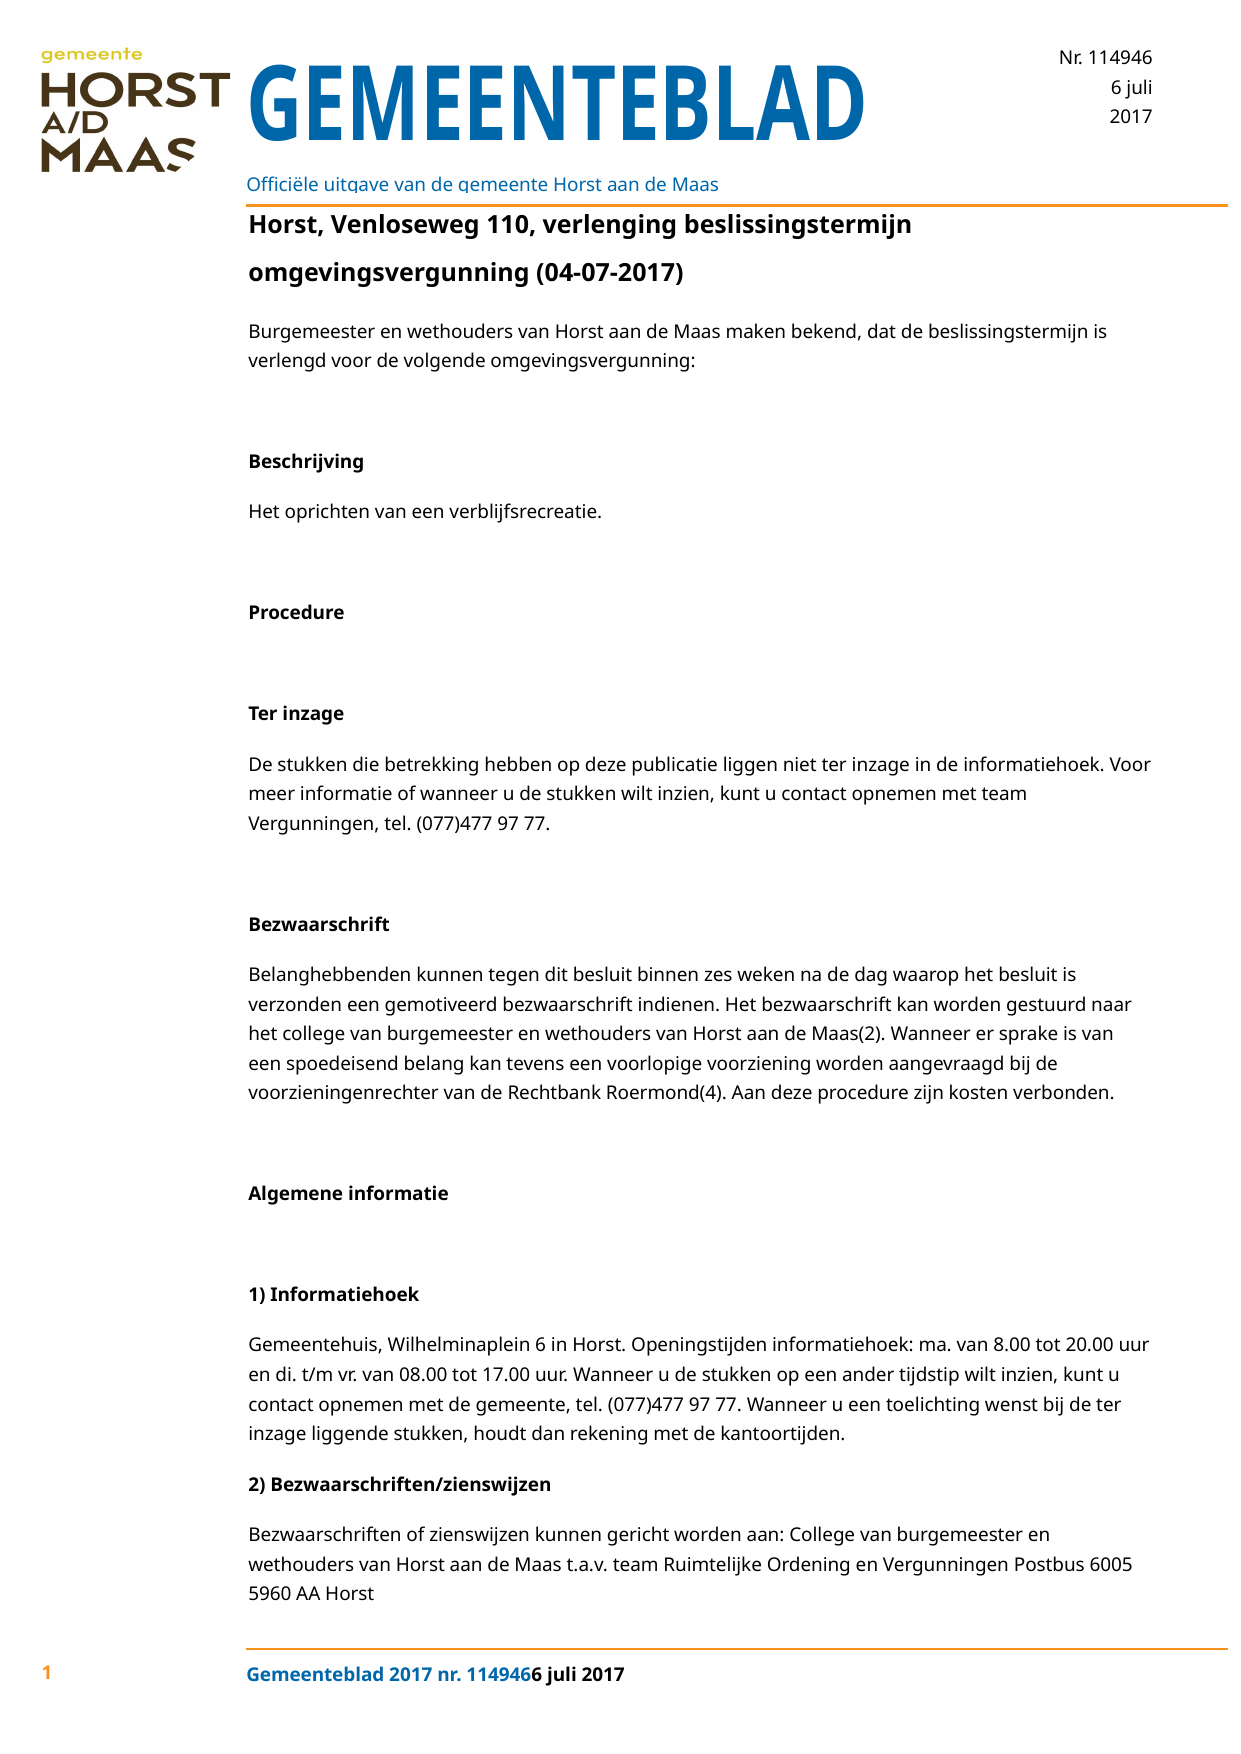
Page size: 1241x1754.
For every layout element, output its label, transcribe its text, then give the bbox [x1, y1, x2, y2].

text De stukken die betrekking hebben op deze publicatie liggen niet ter inzage in de informatiehoek. Voor meer informatie of wanneer u de stukken wilt inzien, kunt u contact opnemen met team Vergunningen, tel. (077)477 97 77. [248, 751, 1152, 836]
text 2) Bezwaarschriften/zienswijzen [248, 1471, 1152, 1497]
text Belanghebbenden kunnen tegen dit besluit binnen zes weken na de dag waarop het besluit is verzonden een gemotiveerd bezwaarschrift indienen. Het bezwaarschrift kan worden gestuurd naar het college van burgemeester en wethouders van Horst aan de Maas(2). Wanneer er sprake is van een spoedeisend belang kan tevens een voorlopige voorziening worden aangevraagd bij de voorzieningenrechter van de Rechtbank Roermond(4). Aan deze procedure zijn kosten verbonden. [248, 961, 1152, 1105]
text Bezwaarschrift [248, 911, 1152, 937]
text Beschrijving [248, 448, 1152, 474]
text Gemeentehuis, Wilhelminaplein 6 in Horst. Openingstijden informatiehoek: ma. van 8.00 tot 20.00 uur en di. t/m vr. van 08.00 tot 17.00 uur. Wanneer u de stukken op een ander tijdstip wilt inzien, kunt u contact opnemen met de gemeente, tel. (077)477 97 77. Wanneer u een toelichting wenst bij de ter inzage liggende stukken, houdt dan rekening met de kantoortijden. [248, 1332, 1152, 1446]
text Algemene informatie [248, 1180, 1152, 1206]
text Procedure [248, 599, 1152, 625]
text Horst, Venloseweg 110, verlenging beslissingstermijn omgevingsvergunning (04-07-2017) [248, 207, 1152, 288]
text Burgemeester en wethouders van Horst aan de Maas maken bekend, dat de beslissingstermijn is verlengd voor de volgende omgevingsvergunning: [248, 318, 1152, 373]
text Het oprichten van een verblijfsrecreatie. [248, 499, 1152, 524]
text Bezwaarschriften of zienswijzen kunnen gericht worden aan: College van burgemeester en wethouders van Horst aan de Maas t.a.v. team Ruimtelijke Ordening en Vergunningen Postbus 6005 5960 AA Horst [248, 1521, 1152, 1606]
text Ter inzage [248, 700, 1152, 726]
picture [41, 47, 231, 172]
text 1) Informatiehoek [248, 1281, 1152, 1307]
